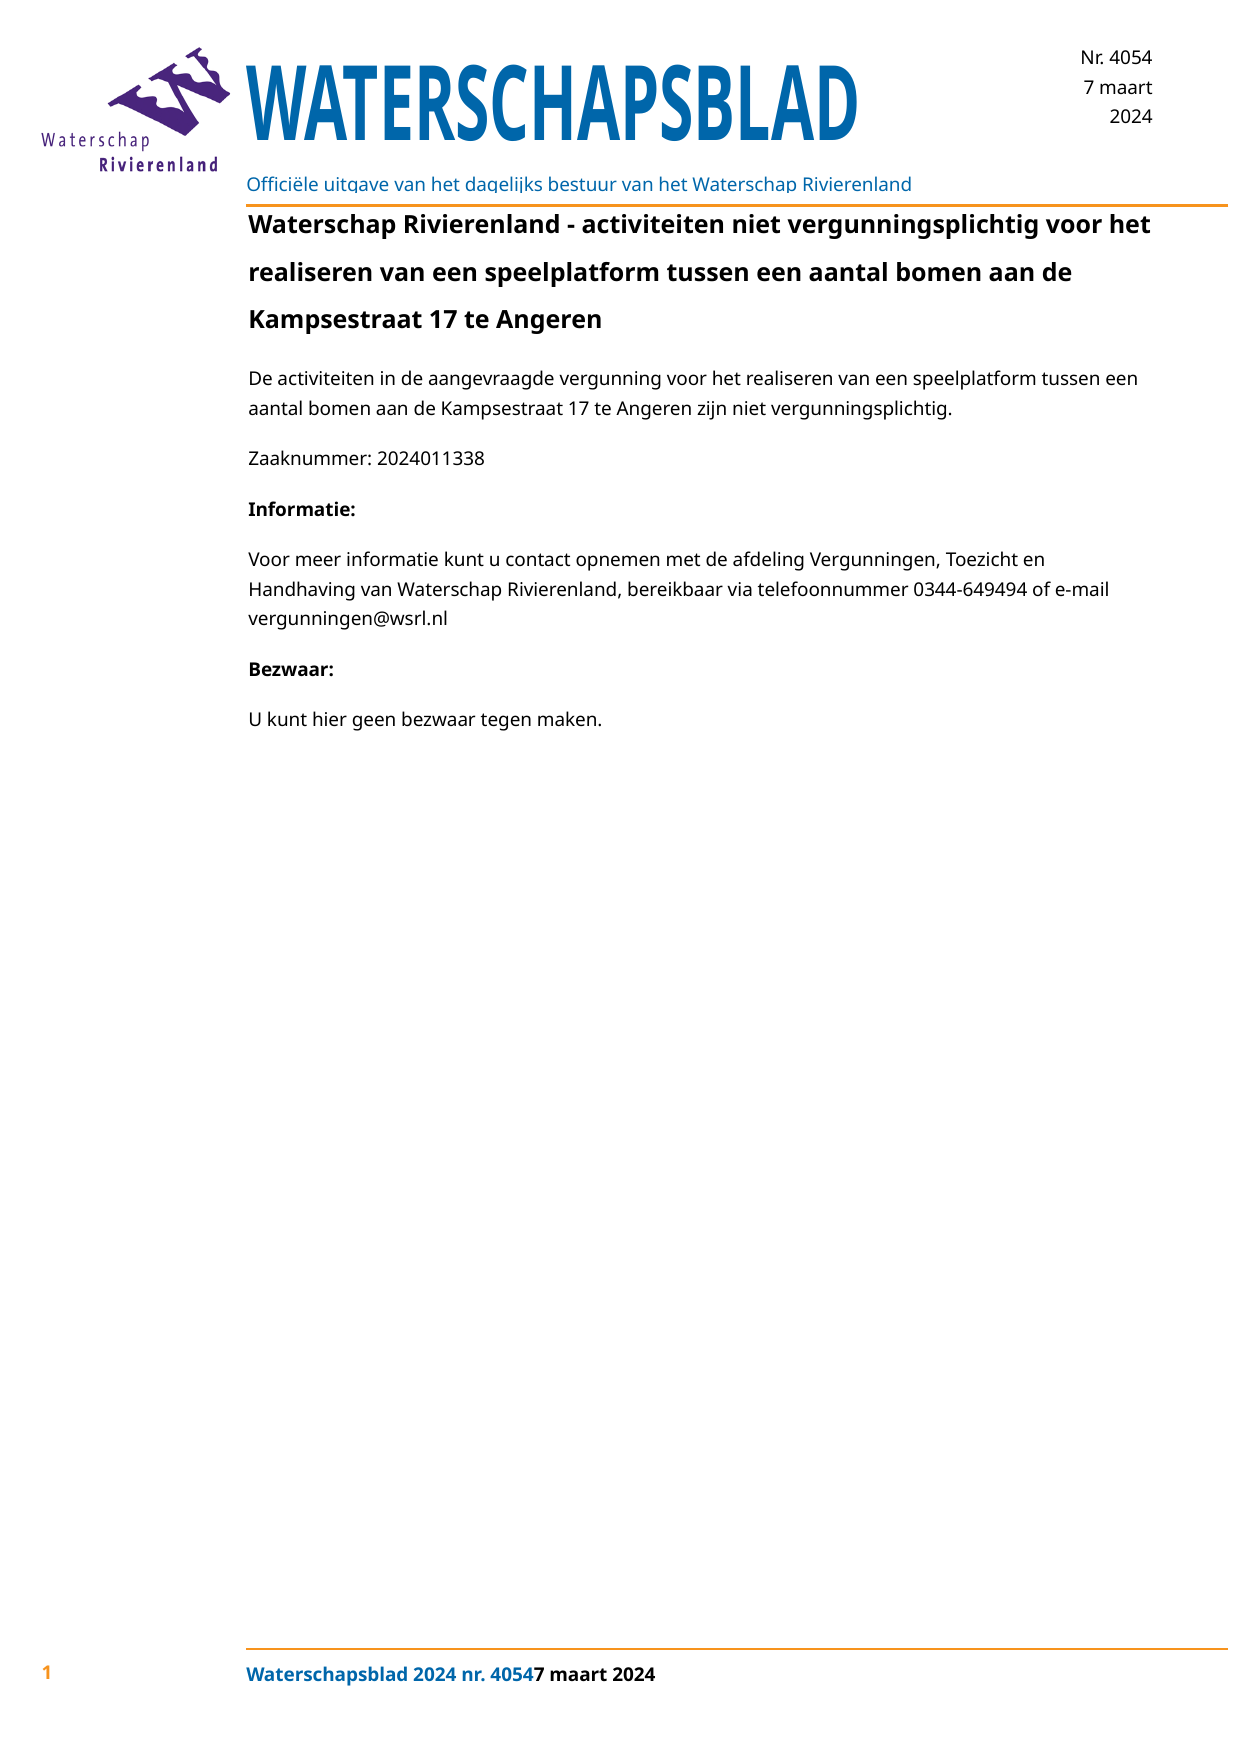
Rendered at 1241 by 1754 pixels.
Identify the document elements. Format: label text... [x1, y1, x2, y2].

text Bezwaar: [248, 656, 1152, 682]
text Informatie: [248, 496, 1152, 522]
text U kunt hier geen bezwaar tegen maken. [248, 706, 1152, 732]
text Voor meer informatie kunt u contact opnemen met de afdeling Vergunningen, Toezicht en Handhaving van Waterschap Rivierenland, bereikbaar via telefoonnummer 0344-649494 of e-mail vergunningen@wsrl.nl [248, 546, 1152, 631]
text Zaaknummer: 2024011338 [248, 446, 1152, 471]
picture [41, 47, 231, 172]
text Waterschap Rivierenland - activiteiten niet vergunningsplichtig voor het realiseren van een speelplatform tussen een aantal bomen aan de Kampsestraat 17 te Angeren [248, 207, 1152, 336]
text De activiteiten in de aangevraagde vergunning voor het realiseren van een speelplatform tussen een aantal bomen aan de Kampsestraat 17 te Angeren zijn niet vergunningsplichtig. [248, 366, 1152, 421]
